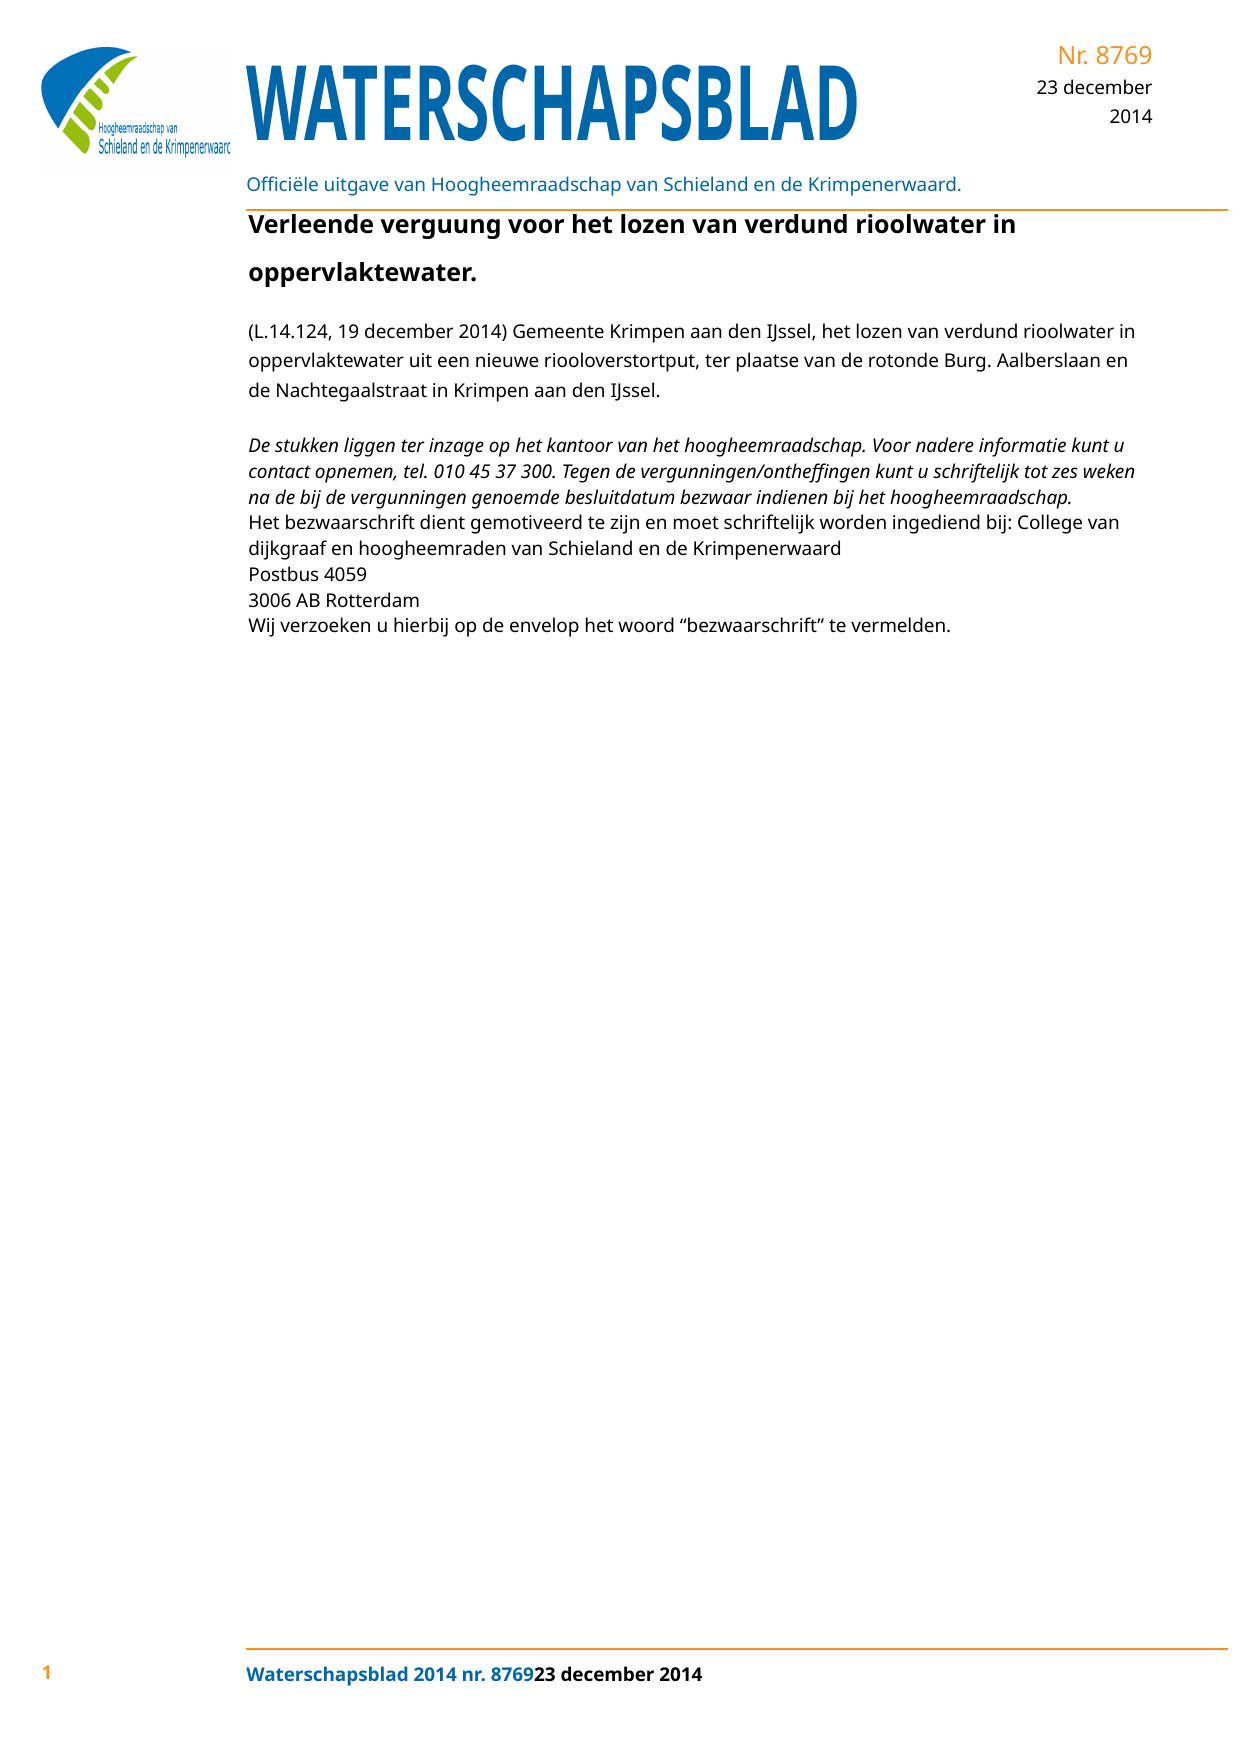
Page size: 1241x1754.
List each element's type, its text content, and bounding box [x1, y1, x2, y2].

text Postbus 4059 [248, 561, 1152, 587]
text Verleende verguung voor het lozen van verdund rioolwater in oppervlaktewater. [248, 211, 1152, 288]
text Het bezwaarschrift dient gemotiveerd te zijn en moet schriftelijk worden ingediend bij: College van dijkgraaf en hoogheemraden van Schieland en de Krimpenerwaard [248, 509, 1152, 561]
text Wij verzoeken u hierbij op de envelop het woord “bezwaarschrift” te vermelden. [248, 612, 1152, 638]
text De stukken liggen ter inzage op het kantoor van het hoogheemraadschap. Voor nadere informatie kunt u contact opnemen, tel. 010 45 37 300. Tegen de vergunningen/ontheffingen kunt u schriftelijk tot zes weken na de bij de vergunningen genoemde besluitdatum bezwaar indienen bij het hoogheemraadschap. [248, 432, 1152, 509]
text 3006 AB Rotterdam [248, 587, 1152, 612]
text (L.14.124, 19 december 2014) Gemeente Krimpen aan den IJssel, het lozen van verdund rioolwater in oppervlaktewater uit een nieuwe riooloverstortput, ter plaatse van de rotonde Burg. Aalberslaan en de Nachtegaalstraat in Krimpen aan den IJssel. [248, 318, 1152, 403]
picture [41, 47, 231, 172]
